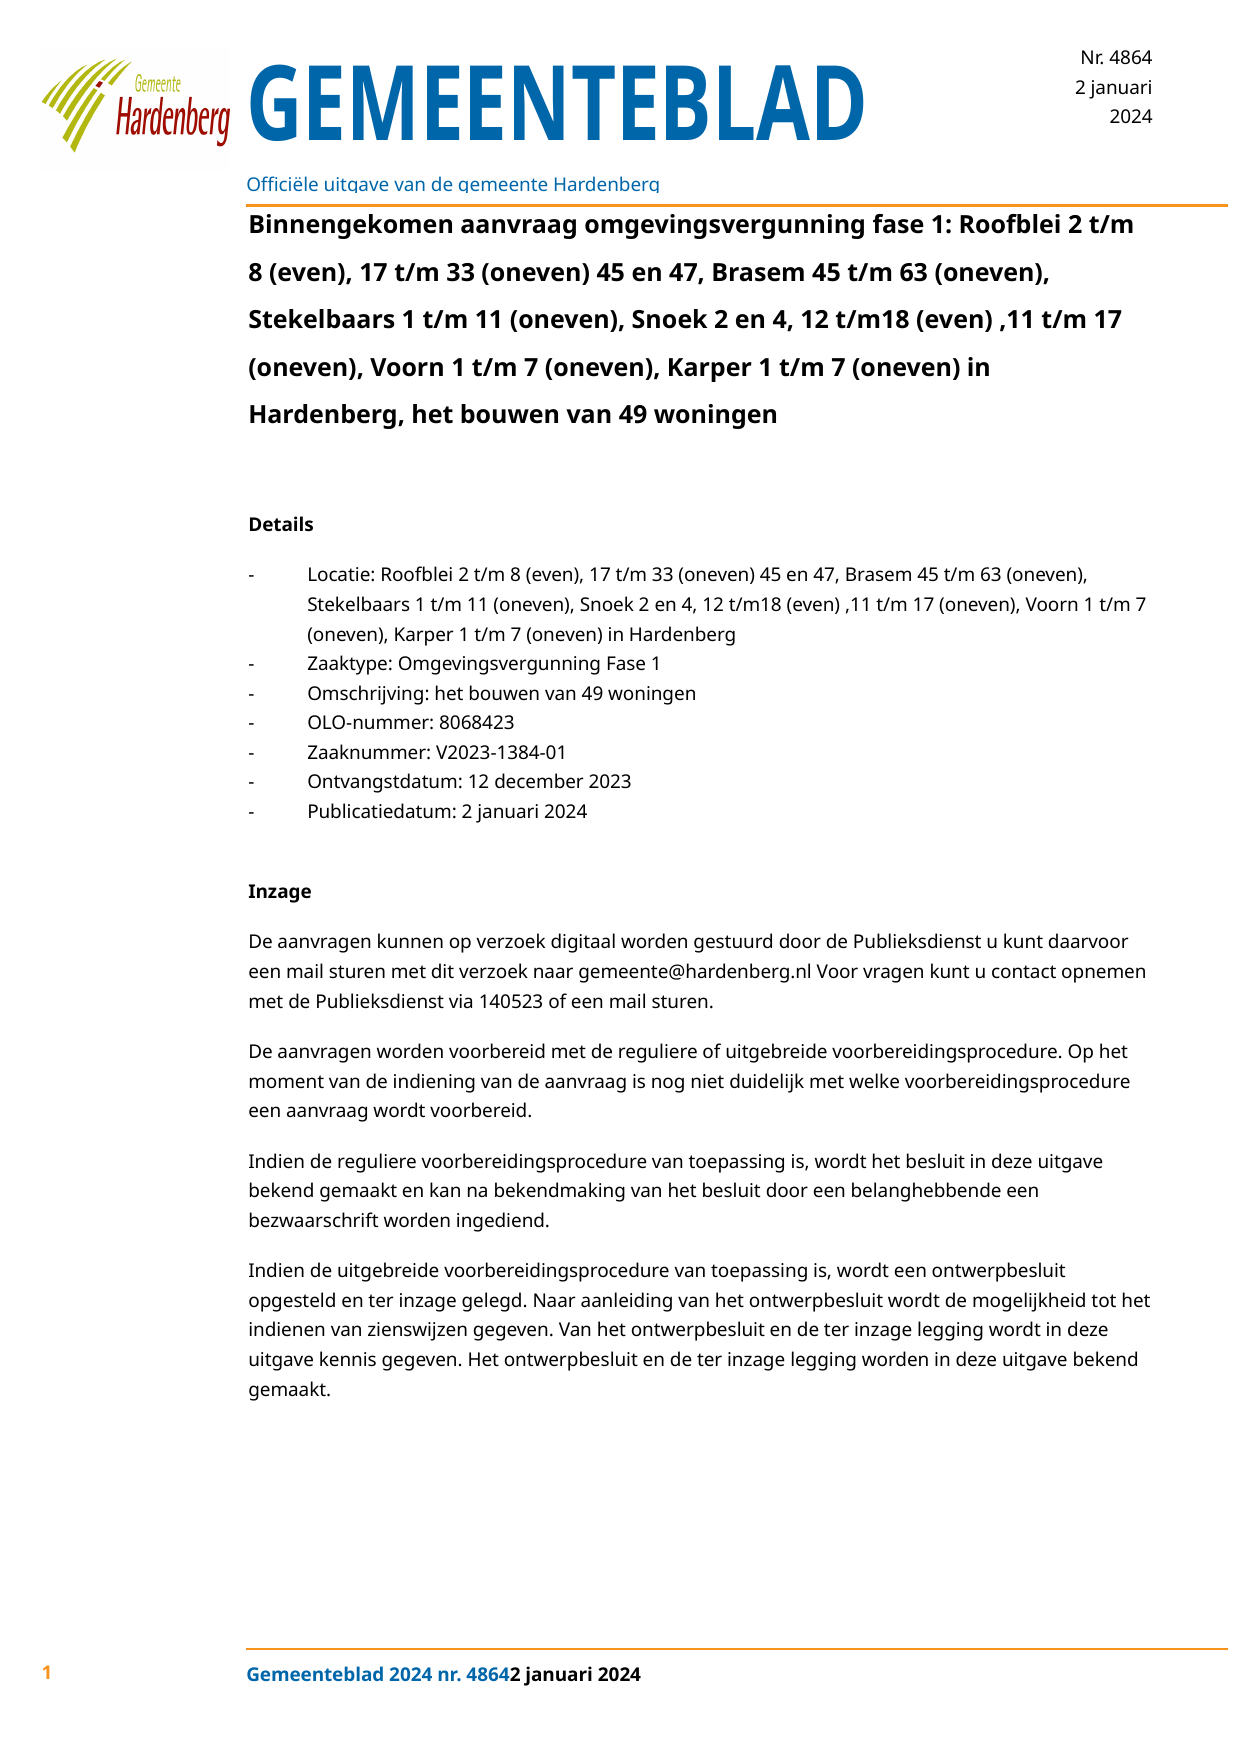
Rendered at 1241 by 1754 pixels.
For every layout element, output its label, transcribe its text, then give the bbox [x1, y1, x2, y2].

list Zaaknummer: V2023-1384-01 [248, 739, 1152, 765]
text Indien de reguliere voorbereidingsprocedure van toepassing is, wordt het besluit in deze uitgave bekend gemaakt en kan na bekendmaking van het besluit door een belanghebbende een bezwaarschrift worden ingediend. [248, 1148, 1152, 1233]
list Locatie: Roofblei 2 t/m 8 (even), 17 t/m 33 (oneven) 45 en 47, Brasem 45 t/m 63 (oneven), Stekelbaars 1 t/m 11 (oneven), Snoek 2 en 4, 12 t/m18 (even) ,11 t/m 17 (oneven), Voorn 1 t/m 7 (oneven), Karper 1 t/m 7 (oneven) in Hardenberg [248, 562, 1152, 646]
list OLO-nummer: 8068423 [248, 709, 1152, 735]
text Inzage [248, 878, 1152, 904]
text Details [248, 511, 1152, 537]
text Binnengekomen aanvraag omgevingsvergunning fase 1: Roofblei 2 t/m 8 (even), 17 t/m 33 (oneven) 45 en 47, Brasem 45 t/m 63 (oneven), Stekelbaars 1 t/m 11 (oneven), Snoek 2 en 4, 12 t/m18 (even) ,11 t/m 17 (oneven), Voorn 1 t/m 7 (oneven), Karper 1 t/m 7 (oneven) in Hardenberg, het bouwen van 49 woningen [248, 207, 1152, 431]
picture [41, 47, 231, 172]
list Zaaktype: Omgevingsvergunning Fase 1 [248, 650, 1152, 676]
text Indien de uitgebreide voorbereidingsprocedure van toepassing is, wordt een ontwerpbesluit opgesteld en ter inzage gelegd. Naar aanleiding van het ontwerpbesluit wordt de mogelijkheid tot het indienen van zienswijzen gegeven. Van het ontwerpbesluit en de ter inzage legging wordt in deze uitgave kennis gegeven. Het ontwerpbesluit en de ter inzage legging worden in deze uitgave bekend gemaakt. [248, 1257, 1152, 1401]
list Omschrijving: het bouwen van 49 woningen [248, 680, 1152, 706]
list Ontvangstdatum: 12 december 2023 [248, 769, 1152, 794]
text De aanvragen kunnen op verzoek digitaal worden gestuurd door de Publieksdienst u kunt daarvoor een mail sturen met dit verzoek naar gemeente@hardenberg.nl Voor vragen kunt u contact opnemen met de Publieksdienst via 140523 of een mail sturen. [248, 929, 1152, 1013]
text De aanvragen worden voorbereid met de reguliere of uitgebreide voorbereidingsprocedure. Op het moment van de indiening van de aanvraag is nog niet duidelijk met welke voorbereidingsprocedure een aanvraag wordt voorbereid. [248, 1038, 1152, 1123]
list Publicatiedatum: 2 januari 2024 [248, 798, 1152, 824]
